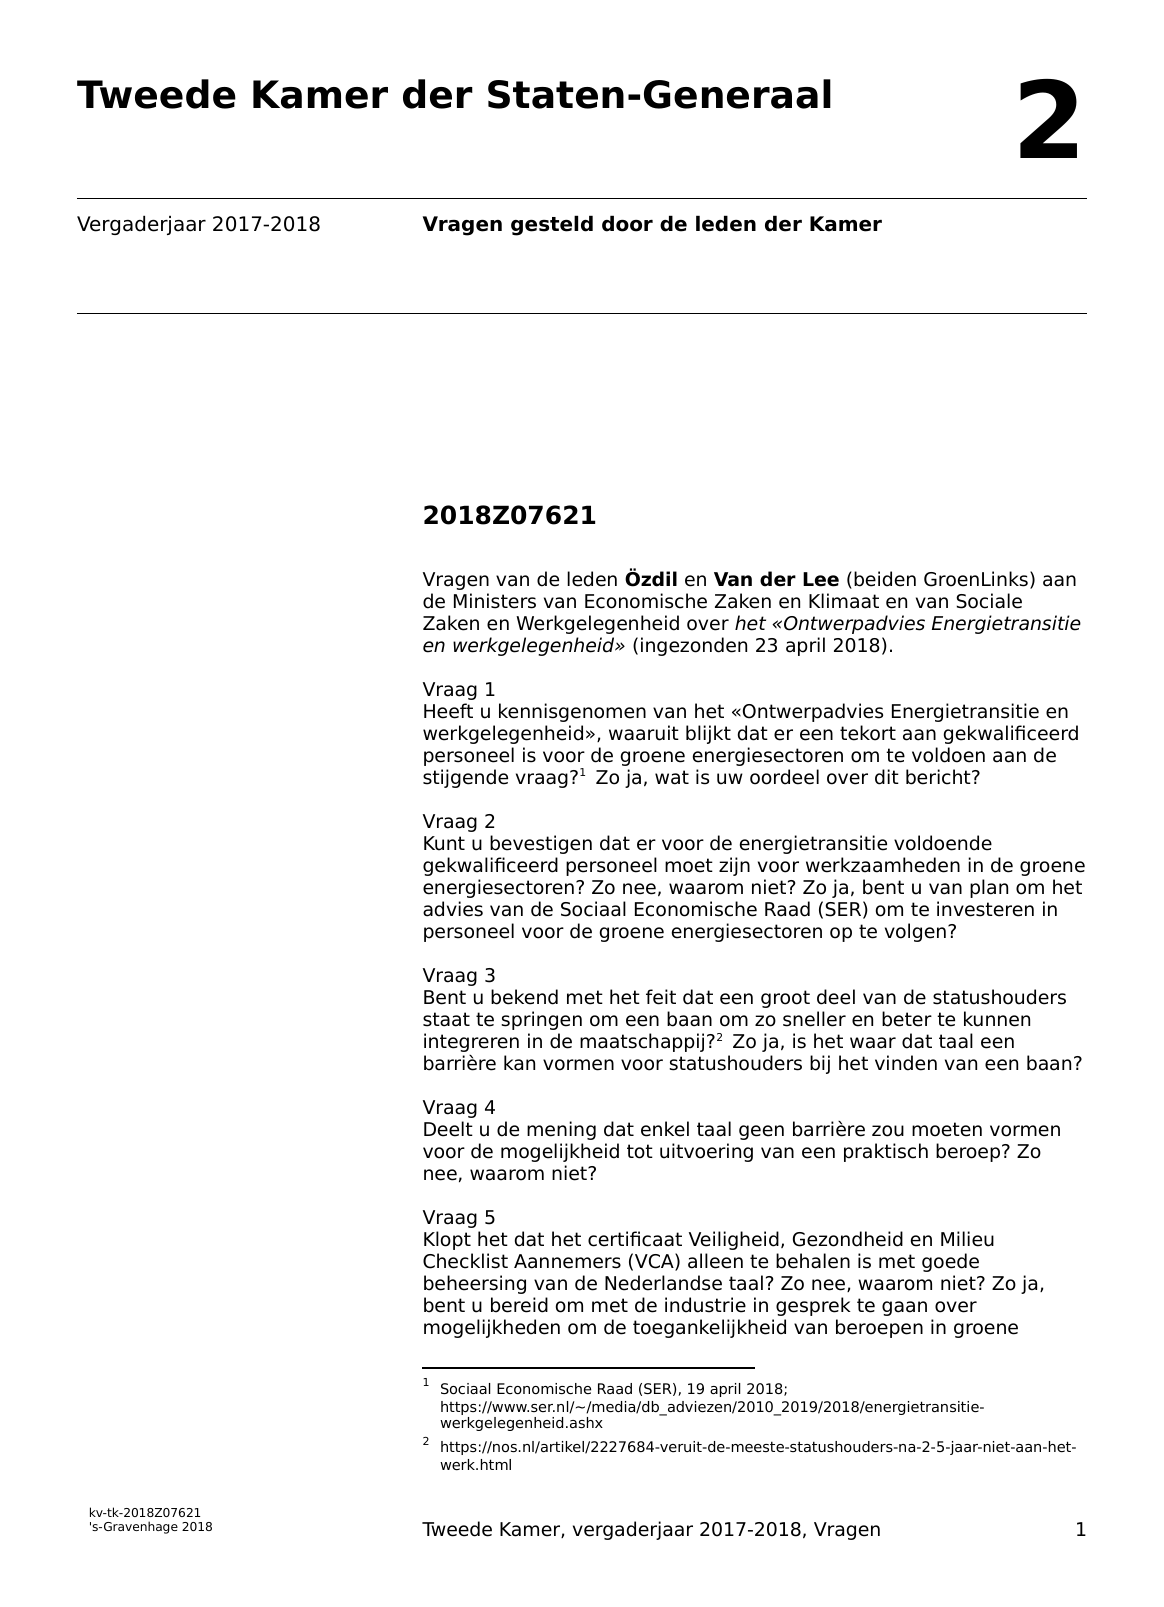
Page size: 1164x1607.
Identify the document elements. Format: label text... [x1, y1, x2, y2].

text Bent u bekend met het feit dat een groot deel van de statushouders staat te springen om een baan om zo sneller en beter te kunnen integreren in de maatschappij? Zo ja, is het waar dat taal een barrière kan vormen voor statushouders bij het vinden van een baan? [422, 987, 1087, 1075]
text Kunt u bevestigen dat er voor de energietransitie voldoende gekwalificeerd personeel moet zijn voor werkzaamheden in de groene energiesectoren? Zo nee, waarom niet? Zo ja, bent u van plan om het advies van de Sociaal Economische Raad (SER) om te investeren in personeel voor de groene energiesectoren op te volgen? [422, 833, 1087, 943]
text Vraag 2 [422, 811, 1087, 833]
text Vraag 1 [422, 679, 1087, 701]
text Heeft u kennisgenomen van het «Ontwerpadvies Energietransitie en werkgelegenheid», waaruit blijkt dat er een tekort aan gekwalificeerd personeel is voor de groene energiesectoren om te voldoen aan de stijgende vraag? Zo ja, wat is uw oordeel over dit bericht? [422, 701, 1087, 789]
text https://nos.nl/artikel/2227684-veruit-de-meeste-statushouders-na-2-5-jaar-niet-aan-het-werk.html [422, 1435, 1087, 1474]
table_cell Vergaderjaar 2017-2018 [77, 199, 422, 313]
text kv-tk-2018Z07621 [88, 1506, 323, 1520]
table_header 2 [886, 59, 1087, 198]
text Klopt het dat het certificaat Veiligheid, Gezondheid en Milieu Checklist Aannemers (VCA) alleen te behalen is met goede beheersing van de Nederlandse taal? Zo nee, waarom niet? Zo ja, bent u bereid om met de industrie in gesprek te gaan over mogelijkheden om de toegankelijkheid van beroepen in groene [422, 1229, 1087, 1339]
text Vraag 5 [422, 1207, 1087, 1229]
text 's-Gravenhage 2018 [88, 1520, 323, 1534]
text 2018Z07621 [422, 501, 1087, 531]
text Deelt u de mening dat enkel taal geen barrière zou moeten vormen voor de mogelijkheid tot uitvoering van een praktisch beroep? Zo nee, waarom niet? [422, 1119, 1087, 1185]
text Vragen van de leden Özdil en Van der Lee (beiden GroenLinks) aan de Ministers van Economische Zaken en Klimaat en van Sociale Zaken en Werkgelegenheid over het «Ontwerpadvies Energietransitie en werkgelegenheid» (ingezonden 23 april 2018). [422, 569, 1087, 657]
table_cell Vragen gesteld door de leden der Kamer [422, 199, 1087, 313]
text Vraag 3 [422, 965, 1087, 987]
text Sociaal Economische Raad (SER), 19 april 2018; https://www.ser.nl/~/media/db_adviezen/2010_2019/2018/energietransitie-werkgelegenheid.ashx [422, 1377, 1087, 1432]
text Vraag 4 [422, 1097, 1087, 1119]
table_header Tweede Kamer der Staten-Generaal [77, 59, 886, 198]
